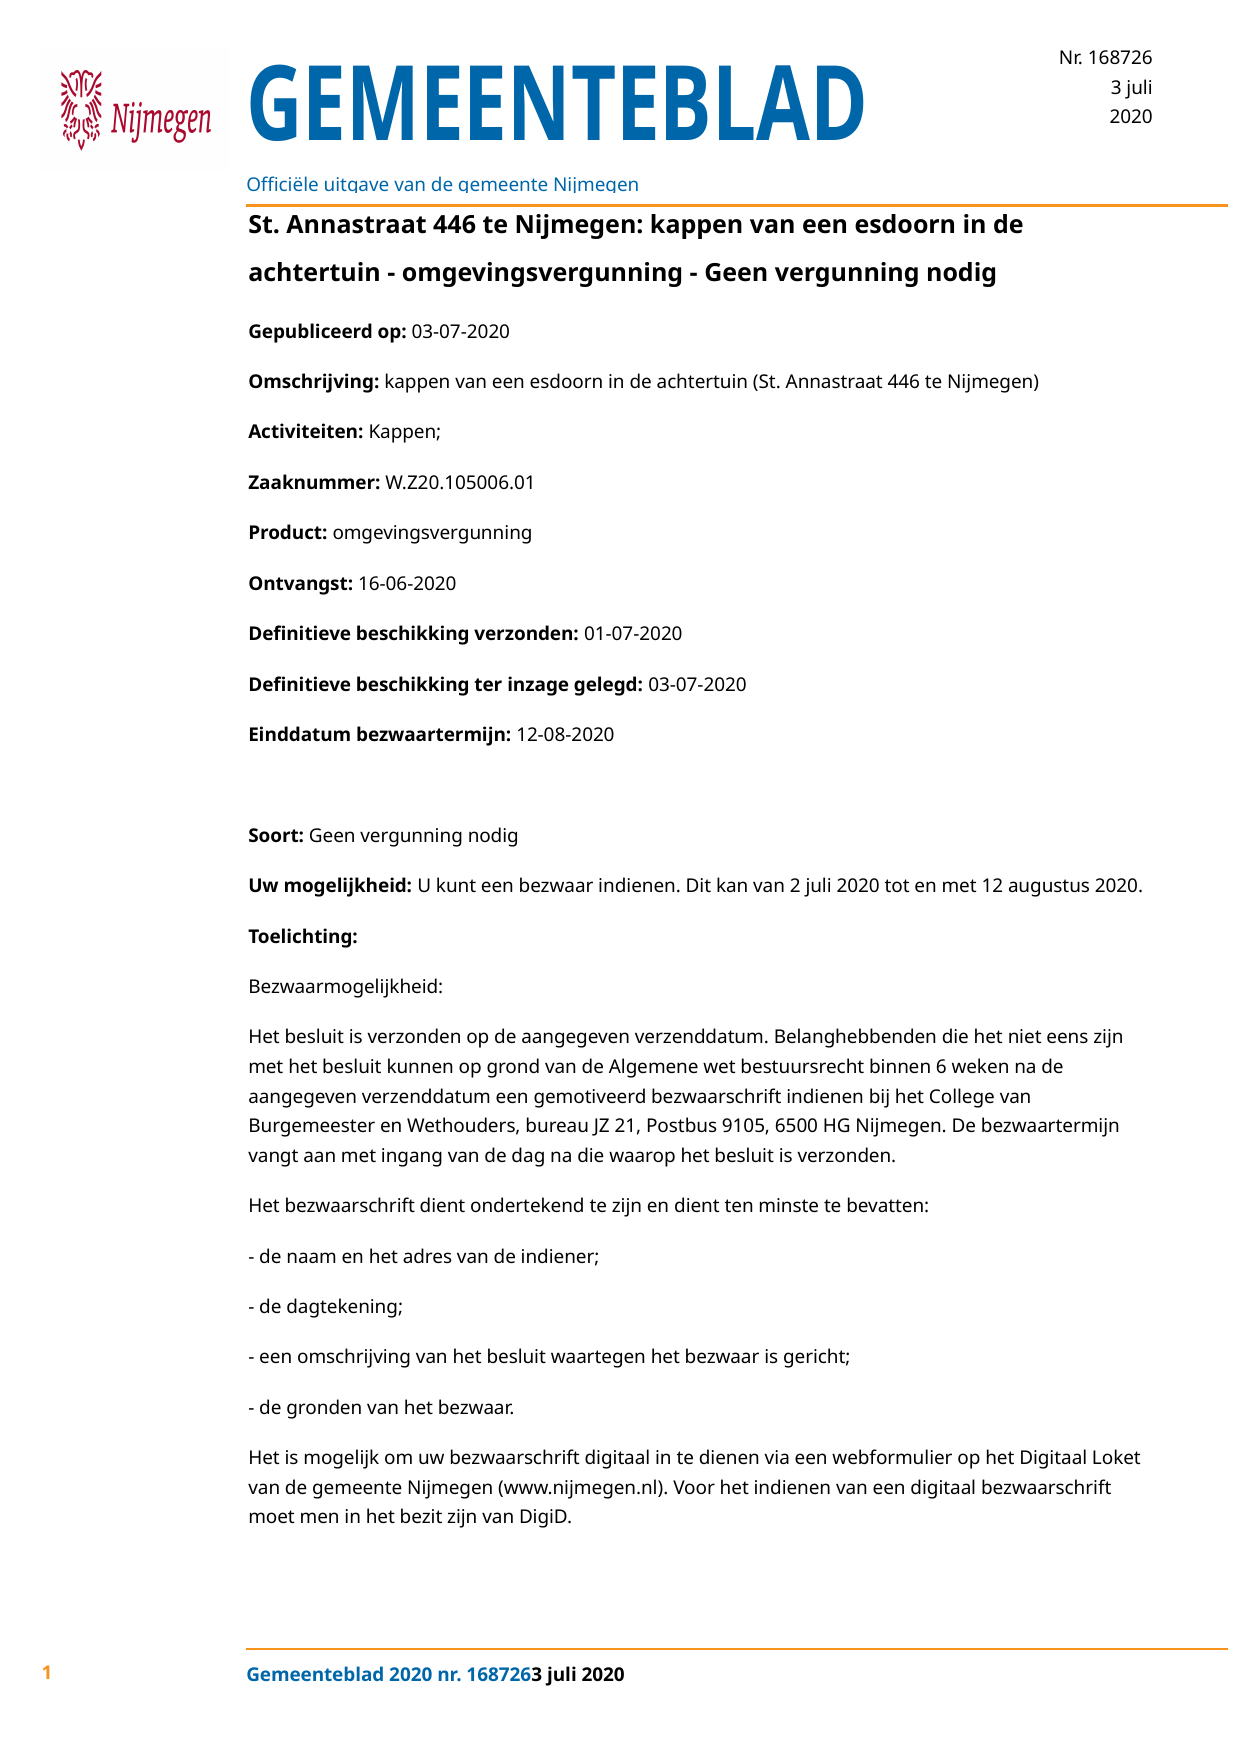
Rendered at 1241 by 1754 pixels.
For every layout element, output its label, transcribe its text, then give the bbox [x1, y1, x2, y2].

text Einddatum bezwaartermijn: 12-08-2020 [248, 721, 1152, 747]
text Definitieve beschikking ter inzage gelegd: 03-07-2020 [248, 671, 1152, 697]
text Activiteiten: Kappen; [248, 419, 1152, 444]
text Product: omgevingsvergunning [248, 519, 1152, 545]
text - de naam en het adres van de indiener; [248, 1243, 1152, 1269]
text Definitieve beschikking verzonden: 01-07-2020 [248, 620, 1152, 646]
text Toelichting: [248, 923, 1152, 949]
text - een omschrijving van het besluit waartegen het bezwaar is gericht; [248, 1344, 1152, 1369]
text Het is mogelijk om uw bezwaarschrift digitaal in te dienen via een webformulier op het Digitaal Loket van de gemeente Nijmegen (www.nijmegen.nl). Voor het indienen van een digitaal bezwaarschrift moet men in het bezit zijn van DigiD. [248, 1444, 1152, 1529]
text - de gronden van het bezwaar. [248, 1394, 1152, 1420]
text Het bezwaarschrift dient ondertekend te zijn en dient ten minste te bevatten: [248, 1192, 1152, 1218]
text - de dagtekening; [248, 1293, 1152, 1319]
text Ontvangst: 16-06-2020 [248, 570, 1152, 596]
text Gepubliceerd op: 03-07-2020 [248, 318, 1152, 344]
text Uw mogelijkheid: U kunt een bezwaar indienen. Dit kan van 2 juli 2020 tot en met 12 augustus 2020. [248, 872, 1152, 898]
text Zaaknummer: W.Z20.105006.01 [248, 469, 1152, 495]
picture [41, 47, 231, 172]
text Bezwaarmogelijkheid: [248, 973, 1152, 999]
text Soort: Geen vergunning nodig [248, 822, 1152, 848]
text Omschrijving: kappen van een esdoorn in de achtertuin (St. Annastraat 446 te Nijmegen) [248, 368, 1152, 394]
text Het besluit is verzonden op de aangegeven verzenddatum. Belanghebbenden die het niet eens zijn met het besluit kunnen op grond van de Algemene wet bestuursrecht binnen 6 weken na de aangegeven verzenddatum een gemotiveerd bezwaarschrift indienen bij het College van Burgemeester en Wethouders, bureau JZ 21, Postbus 9105, 6500 HG Nijmegen. De bezwaartermijn vangt aan met ingang van de dag na die waarop het besluit is verzonden. [248, 1024, 1152, 1168]
text St. Annastraat 446 te Nijmegen: kappen van een esdoorn in de achtertuin - omgevingsvergunning - Geen vergunning nodig [248, 207, 1152, 288]
